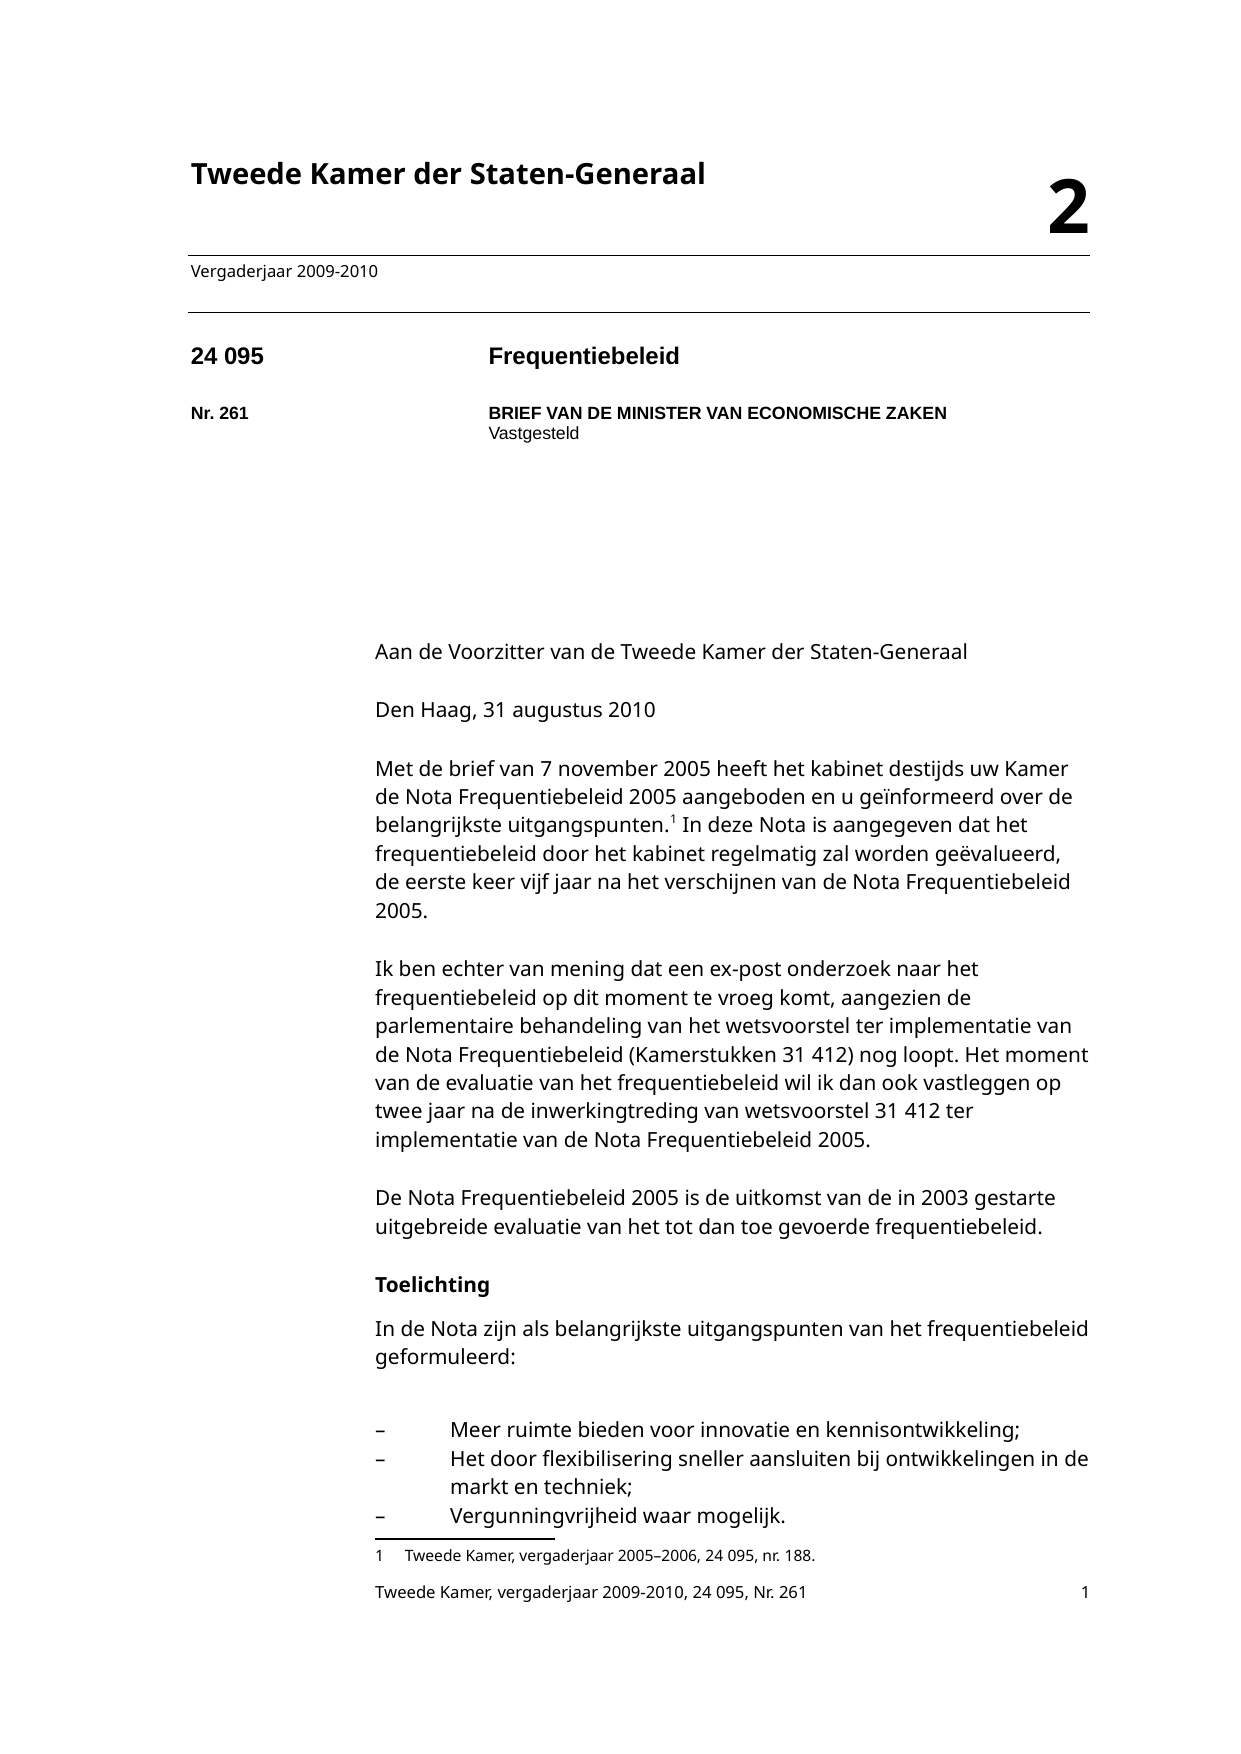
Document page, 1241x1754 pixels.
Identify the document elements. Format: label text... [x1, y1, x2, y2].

table_header Tweede Kamer der Staten-Generaal [188, 150, 909, 255]
table_cell Frequentiebeleid [485, 339, 1090, 399]
text Met de brief van 7 november 2005 heeft het kabinet destijds uw Kamer de Nota Frequentiebeleid 2005 aangeboden en u geïnformeerd over de belangrijkste uitgangspunten. In deze Nota is aangegeven dat het frequentiebeleid door het kabinet regelmatig zal worden geëvalueerd, de eerste keer vijf jaar na het verschijnen van de Nota Frequentiebeleid 2005. [375, 754, 1090, 924]
table_cell Nr. 261 [188, 399, 485, 518]
text Den Haag, 31 augustus 2010 [375, 695, 1090, 724]
table_header 2 [910, 150, 1090, 255]
text Ik ben echter van mening dat een ex-post onderzoek naar het frequentiebeleid op dit moment te vroeg komt, aangezien de parlementaire behandeling van het wetsvoorstel ter implementatie van de Nota Frequentiebeleid (Kamerstukken 31 412) nog loopt. Het moment van de evaluatie van het frequentiebeleid wil ik dan ook vastleggen op twee jaar na de inwerkingtreding van wetsvoorstel 31 412 ter implementatie van de Nota Frequentiebeleid 2005. [375, 954, 1090, 1153]
text Tweede Kamer, vergaderjaar 2005–2006, 24 095, nr. 188. [375, 1538, 1090, 1566]
text Aan de Voorzitter van de Tweede Kamer der Staten-Generaal [375, 637, 1090, 665]
table_cell [188, 313, 485, 339]
list Het door flexibilisering sneller aansluiten bij ontwikkelingen in de markt en techniek; [375, 1444, 1090, 1501]
text De Nota Frequentiebeleid 2005 is de uitkomst van de in 2003 gestarte uitgebreide evaluatie van het tot dan toe gevoerde frequentiebeleid. [375, 1183, 1090, 1240]
table_cell BRIEF VAN DE MINISTER VAN ECONOMISCHE ZAKEN Vastgesteld [485, 399, 1090, 518]
text Toelichting [375, 1270, 1090, 1299]
table_cell [485, 256, 1090, 312]
table_cell 24 095 [188, 339, 485, 399]
list Meer ruimte bieden voor innovatie en kennisontwikkeling; [375, 1416, 1090, 1444]
list Vergunningvrijheid waar mogelijk. [375, 1501, 1090, 1529]
table_cell Vergaderjaar 2009-2010 [188, 256, 485, 312]
text In de Nota zijn als belangrijkste uitgangspunten van het frequentiebeleid geformuleerd: [375, 1314, 1090, 1371]
table_cell [485, 313, 1090, 339]
